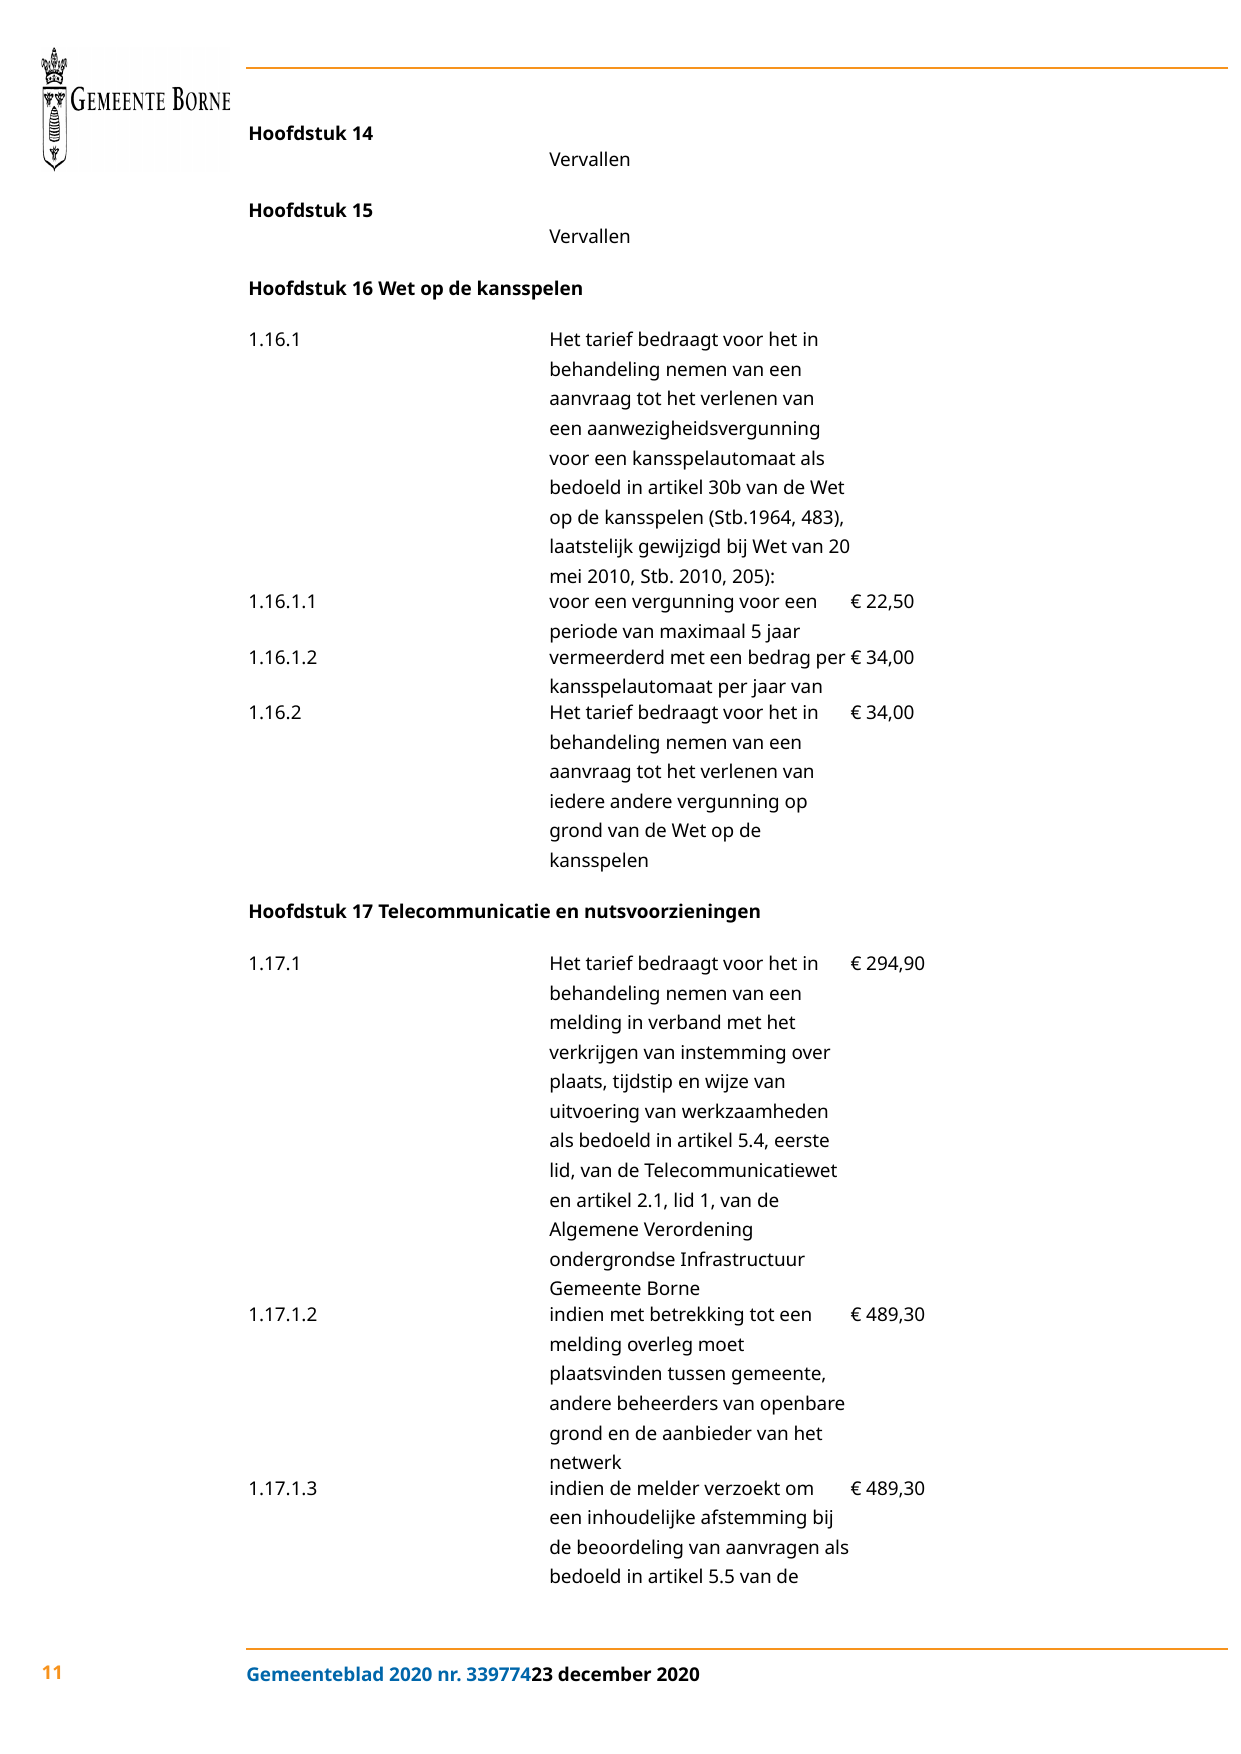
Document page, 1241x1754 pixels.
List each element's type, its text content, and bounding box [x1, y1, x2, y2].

table_cell [850, 121, 1152, 146]
table_cell [549, 925, 850, 950]
table_cell € 34,00 [850, 699, 1152, 873]
table_cell [549, 873, 850, 899]
table_cell Het tarief bedraagt voor het in behandeling nemen van een aanvraag tot het verlenen van een aanwezigheidsvergunning voor een kansspelautomaat als bedoeld in artikel 30b van de Wet op de kansspelen (Stb.1964, 483), laatstelijk gewijzigd bij Wet van 20 mei 2010, Stb. 2010, 205): [549, 326, 850, 589]
table_cell 1.16.1 [248, 326, 549, 589]
table_cell € 489,30 [850, 1475, 1152, 1589]
table_cell [850, 249, 1152, 275]
table_cell [248, 95, 549, 121]
picture [41, 47, 231, 172]
table_cell 1.16.1.2 [248, 644, 549, 699]
table_cell 1.17.1.2 [248, 1301, 549, 1475]
table_cell indien de melder verzoekt om een inhoudelijke afstemming bij de beoordeling van aanvragen als bedoeld in artikel 5.5 van de [549, 1475, 850, 1589]
table_cell indien met betrekking tot een melding overleg moet plaatsvinden tussen gemeente, andere beheerders van openbare grond en de aanbieder van het netwerk [549, 1301, 850, 1475]
table_cell € 489,30 [850, 1301, 1152, 1475]
table_cell [850, 899, 1152, 924]
table_cell voor een vergunning voor een periode van maximaal 5 jaar [549, 589, 850, 644]
table_cell 1.17.1.3 [248, 1475, 549, 1589]
table_cell 1.17.1 [248, 950, 549, 1301]
table_cell € 294,90 [850, 950, 1152, 1301]
table_cell [850, 925, 1152, 950]
table_cell [248, 925, 549, 950]
table_cell [549, 301, 850, 326]
table_cell Hoofdstuk 16 Wet op de kansspelen [248, 275, 850, 301]
table_cell € 22,50 [850, 589, 1152, 644]
table_cell Het tarief bedraagt voor het in behandeling nemen van een melding in verband met het verkrijgen van instemming over plaats, tijdstip en wijze van uitvoering van werkzaamheden als bedoeld in artikel 5.4, eerste lid, van de Telecommunicatiewet en artikel 2.1, lid 1, van de Algemene Verordening ondergrondse Infrastructuur Gemeente Borne [549, 950, 850, 1301]
table_cell 1.16.2 [248, 699, 549, 873]
table_cell Vervallen [549, 146, 850, 172]
table_cell Hoofdstuk 15 [248, 198, 850, 223]
table_cell [850, 95, 1152, 121]
table_cell Hoofdstuk 14 [248, 121, 850, 146]
table_cell vermeerderd met een bedrag per kansspelautomaat per jaar van [549, 644, 850, 699]
table_cell Hoofdstuk 17 Telecommunicatie en nutsvoorzieningen [248, 899, 850, 924]
table_cell [850, 198, 1152, 223]
table_cell [248, 249, 549, 275]
table_cell [248, 146, 549, 172]
table_cell [850, 172, 1152, 198]
table_cell Het tarief bedraagt voor het in behandeling nemen van een aanvraag tot het verlenen van iedere andere vergunning op grond van de Wet op de kansspelen [549, 699, 850, 873]
table_cell [248, 301, 549, 326]
table_cell [850, 275, 1152, 301]
table_cell [850, 873, 1152, 899]
table_cell [549, 95, 850, 121]
table_cell € 34,00 [850, 644, 1152, 699]
table_cell [248, 172, 549, 198]
table_cell [549, 249, 850, 275]
table_cell 1.16.1.1 [248, 589, 549, 644]
table_cell [248, 224, 549, 249]
table_cell [850, 301, 1152, 326]
table_cell Vervallen [549, 224, 850, 249]
table_cell [850, 326, 1152, 589]
table_cell [248, 873, 549, 899]
table_cell [850, 224, 1152, 249]
table_cell [549, 172, 850, 198]
table_cell [850, 146, 1152, 172]
